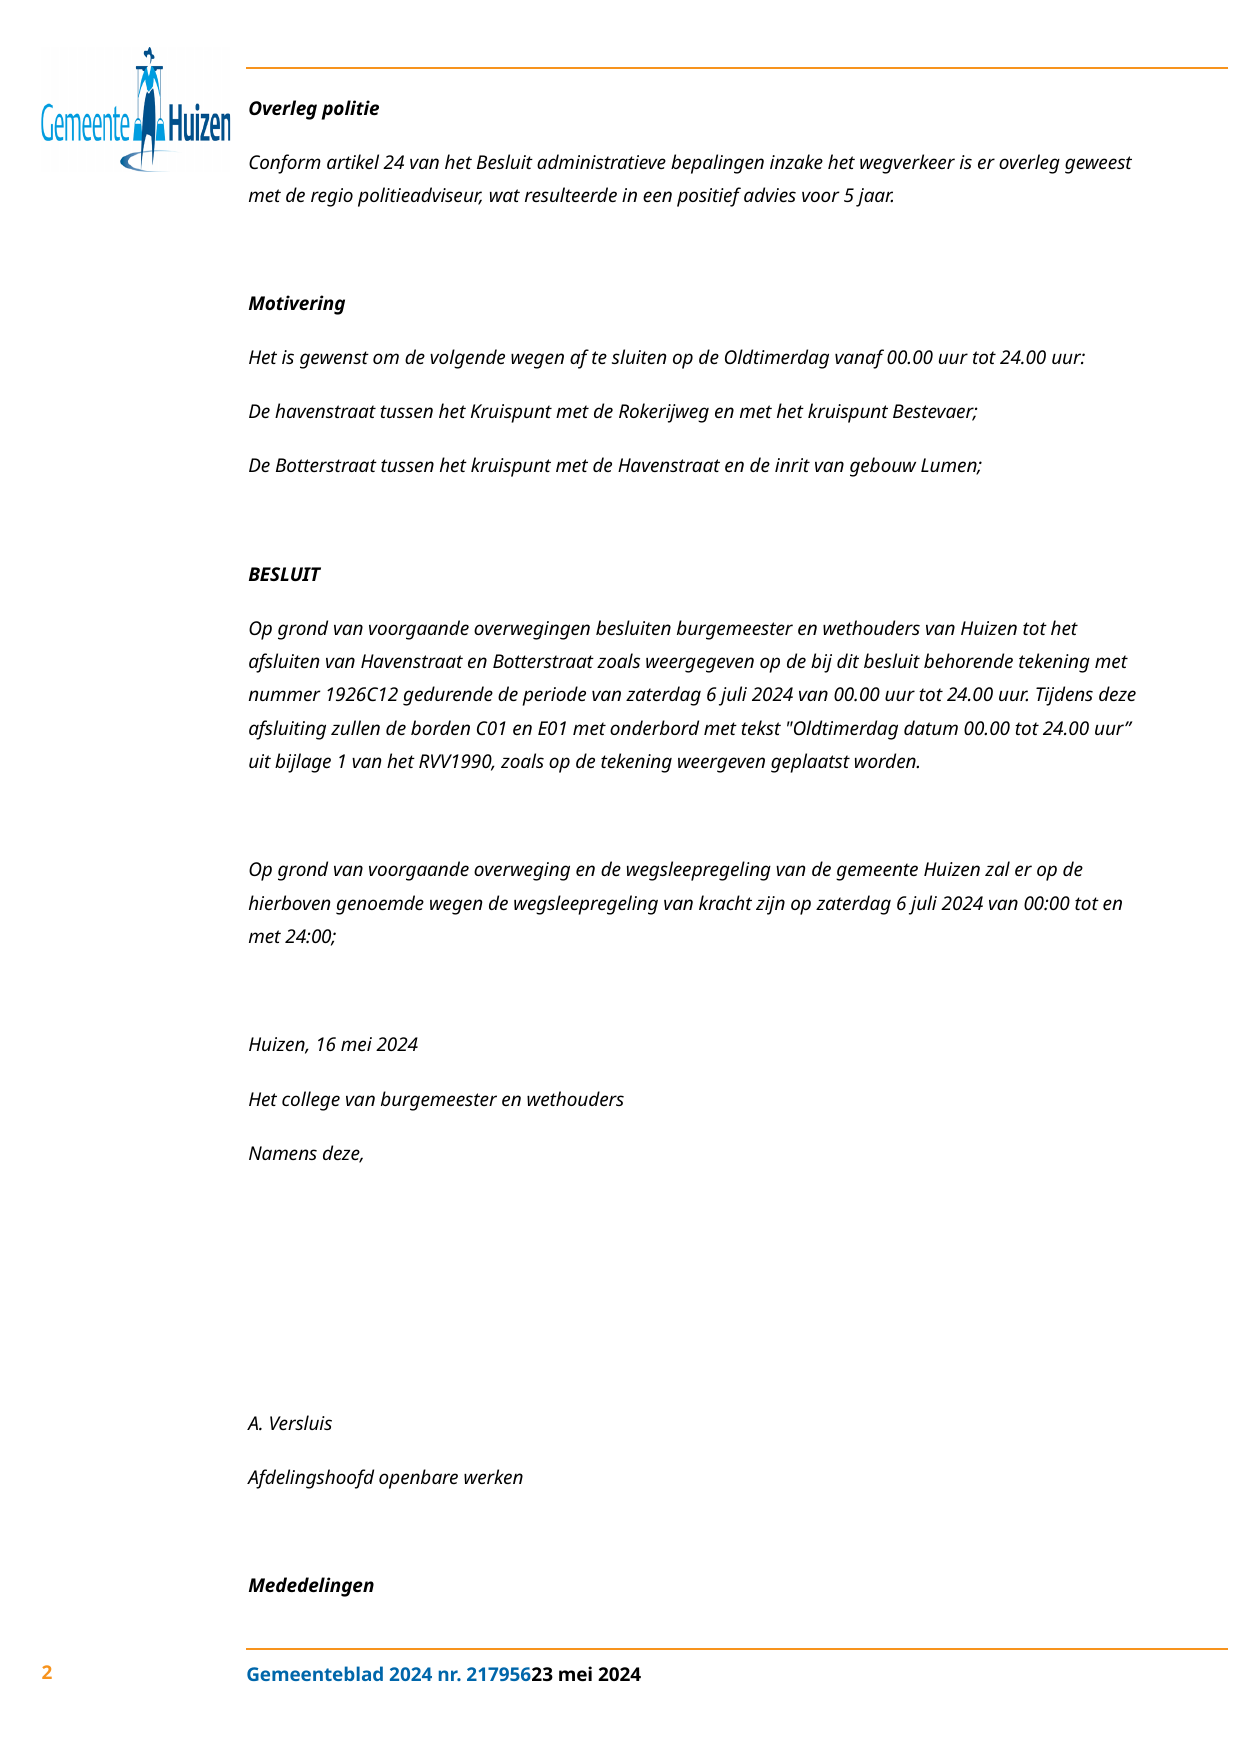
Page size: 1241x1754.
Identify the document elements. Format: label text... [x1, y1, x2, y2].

text Het college van burgemeester en wethouders [248, 1086, 1152, 1111]
text Huizen, 16 mei 2024 [248, 1032, 1152, 1057]
text De havenstraat tussen het Kruispunt met de Rokerijweg en met het kruispunt Bestevaer; [248, 398, 1152, 424]
picture [41, 47, 231, 172]
text Het is gewenst om de volgende wegen af te sluiten op de Oldtimerdag vanaf 00.00 uur tot 24.00 uur: [248, 344, 1152, 370]
text Overleg politie [248, 95, 1152, 121]
text Afdelingshoofd openbare werken [248, 1464, 1152, 1490]
text Op grond van voorgaande overweging en de wegsleepregeling van de gemeente Huizen zal er op de hierboven genoemde wegen de wegsleepregeling van kracht zijn op zaterdag 6 juli 2024 van 00:00 tot en met 24:00; [248, 857, 1152, 949]
text BESLUIT [248, 561, 1152, 586]
text Conform artikel 24 van het Besluit administratieve bepalingen inzake het wegverkeer is er overleg geweest met de regio politieadviseur, wat resulteerde in een positief advies voor 5 jaar. [248, 149, 1152, 208]
text Namens deze, [248, 1140, 1152, 1166]
text Motivering [248, 290, 1152, 316]
text De Botterstraat tussen het kruispunt met de Havenstraat en de inrit van gebouw Lumen; [248, 453, 1152, 478]
text Mededelingen [248, 1572, 1152, 1598]
text Op grond van voorgaande overwegingen besluiten burgemeester en wethouders van Huizen tot het afsluiten van Havenstraat en Botterstraat zoals weergegeven op de bij dit besluit behorende tekening met nummer 1926C12 gedurende de periode van zaterdag 6 juli 2024 van 00.00 uur tot 24.00 uur. Tijdens deze afsluiting zullen de borden C01 en E01 met onderbord met tekst "Oldtimerdag datum 00.00 tot 24.00 uur” uit bijlage 1 van het RVV1990, zoals op de tekening weergeven geplaatst worden. [248, 615, 1152, 774]
text A. Versluis [248, 1410, 1152, 1436]
